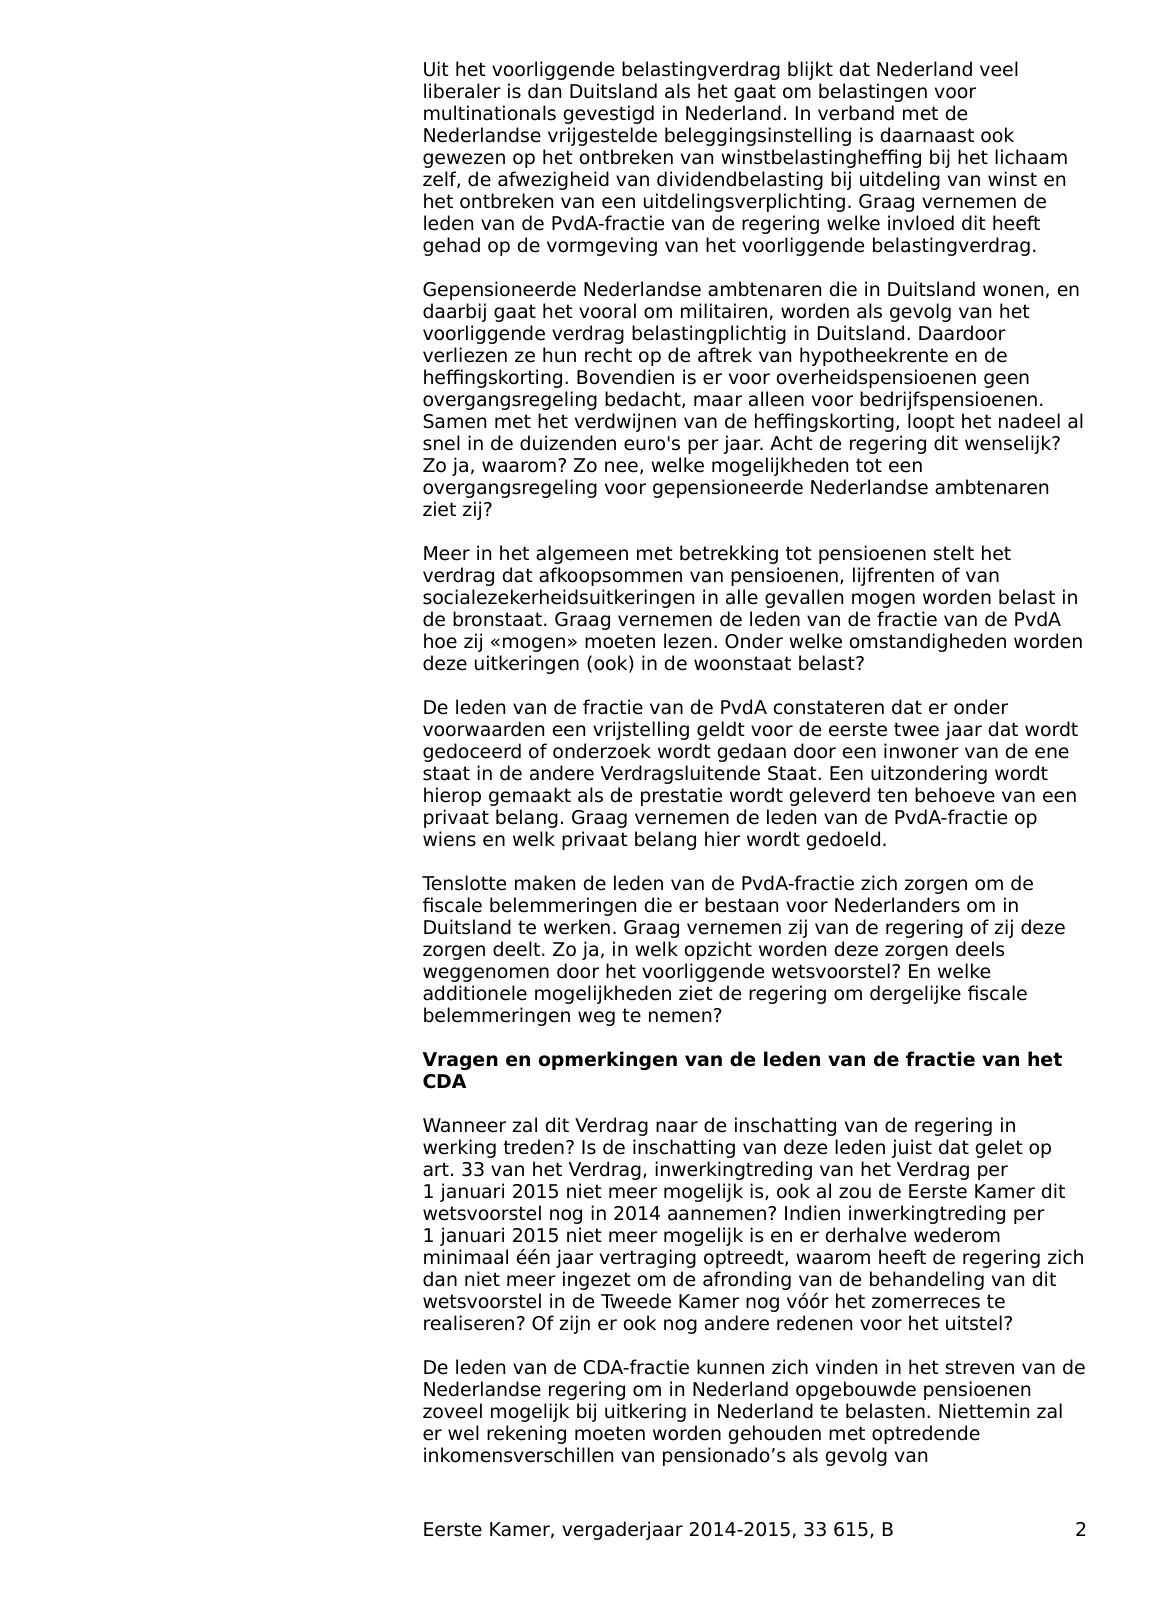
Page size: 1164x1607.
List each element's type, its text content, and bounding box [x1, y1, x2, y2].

text Wanneer zal dit Verdrag naar de inschatting van de regering in werking treden? Is de inschatting van deze leden juist dat gelet op art. 33 van het Verdrag, inwerkingtreding van het Verdrag per 1 januari 2015 niet meer mogelijk is, ook al zou de Eerste Kamer dit wetsvoorstel nog in 2014 aannemen? Indien inwerkingtreding per 1 januari 2015 niet meer mogelijk is en er derhalve wederom minimaal één jaar vertraging optreedt, waarom heeft de regering zich dan niet meer ingezet om de afronding van de behandeling van dit wetsvoorstel in de Tweede Kamer nog vóór het zomerreces te realiseren? Of zijn er ook nog andere redenen voor het uitstel? [422, 1115, 1087, 1335]
text Uit het voorliggende belastingverdrag blijkt dat Nederland veel liberaler is dan Duitsland als het gaat om belastingen voor multinationals gevestigd in Nederland. In verband met de Nederlandse vrijgestelde beleggingsinstelling is daarnaast ook gewezen op het ontbreken van winstbelastingheffing bij het lichaam zelf, de afwezigheid van dividendbelasting bij uitdeling van winst en het ontbreken van een uitdelingsverplichting. Graag vernemen de leden van de PvdA-fractie van de regering welke invloed dit heeft gehad op de vormgeving van het voorliggende belastingverdrag. [422, 59, 1087, 257]
text Meer in het algemeen met betrekking tot pensioenen stelt het verdrag dat afkoopsommen van pensioenen, lijfrenten of van socialezekerheidsuitkeringen in alle gevallen mogen worden belast in de bronstaat. Graag vernemen de leden van de fractie van de PvdA hoe zij «mogen» moeten lezen. Onder welke omstandigheden worden deze uitkeringen (ook) in de woonstaat belast? [422, 543, 1087, 675]
text De leden van de CDA-fractie kunnen zich vinden in het streven van de Nederlandse regering om in Nederland opgebouwde pensioenen zoveel mogelijk bij uitkering in Nederland te belasten. Niettemin zal er wel rekening moeten worden gehouden met optredende inkomensverschillen van pensionado’s als gevolg van [422, 1357, 1087, 1467]
text Tenslotte maken de leden van de PvdA-fractie zich zorgen om de fiscale belemmeringen die er bestaan voor Nederlanders om in Duitsland te werken. Graag vernemen zij van de regering of zij deze zorgen deelt. Zo ja, in welk opzicht worden deze zorgen deels weggenomen door het voorliggende wetsvoorstel? En welke additionele mogelijkheden ziet de regering om dergelijke fiscale belemmeringen weg te nemen? [422, 873, 1087, 1027]
text De leden van de fractie van de PvdA constateren dat er onder voorwaarden een vrijstelling geldt voor de eerste twee jaar dat wordt gedoceerd of onderzoek wordt gedaan door een inwoner van de ene staat in de andere Verdragsluitende Staat. Een uitzondering wordt hierop gemaakt als de prestatie wordt geleverd ten behoeve van een privaat belang. Graag vernemen de leden van de PvdA-fractie op wiens en welk privaat belang hier wordt gedoeld. [422, 697, 1087, 851]
text Gepensioneerde Nederlandse ambtenaren die in Duitsland wonen, en daarbij gaat het vooral om militairen, worden als gevolg van het voorliggende verdrag belastingplichtig in Duitsland. Daardoor verliezen ze hun recht op de aftrek van hypotheekrente en de heffingskorting. Bovendien is er voor overheidspensioenen geen overgangsregeling bedacht, maar alleen voor bedrijfspensioenen. Samen met het verdwijnen van de heffingskorting, loopt het nadeel al snel in de duizenden euro's per jaar. Acht de regering dit wenselijk? Zo ja, waarom? Zo nee, welke mogelijkheden tot een overgangsregeling voor gepensioneerde Nederlandse ambtenaren ziet zij? [422, 279, 1087, 521]
subtitle Vragen en opmerkingen van de leden van de fractie van het CDA [422, 1049, 1087, 1093]
